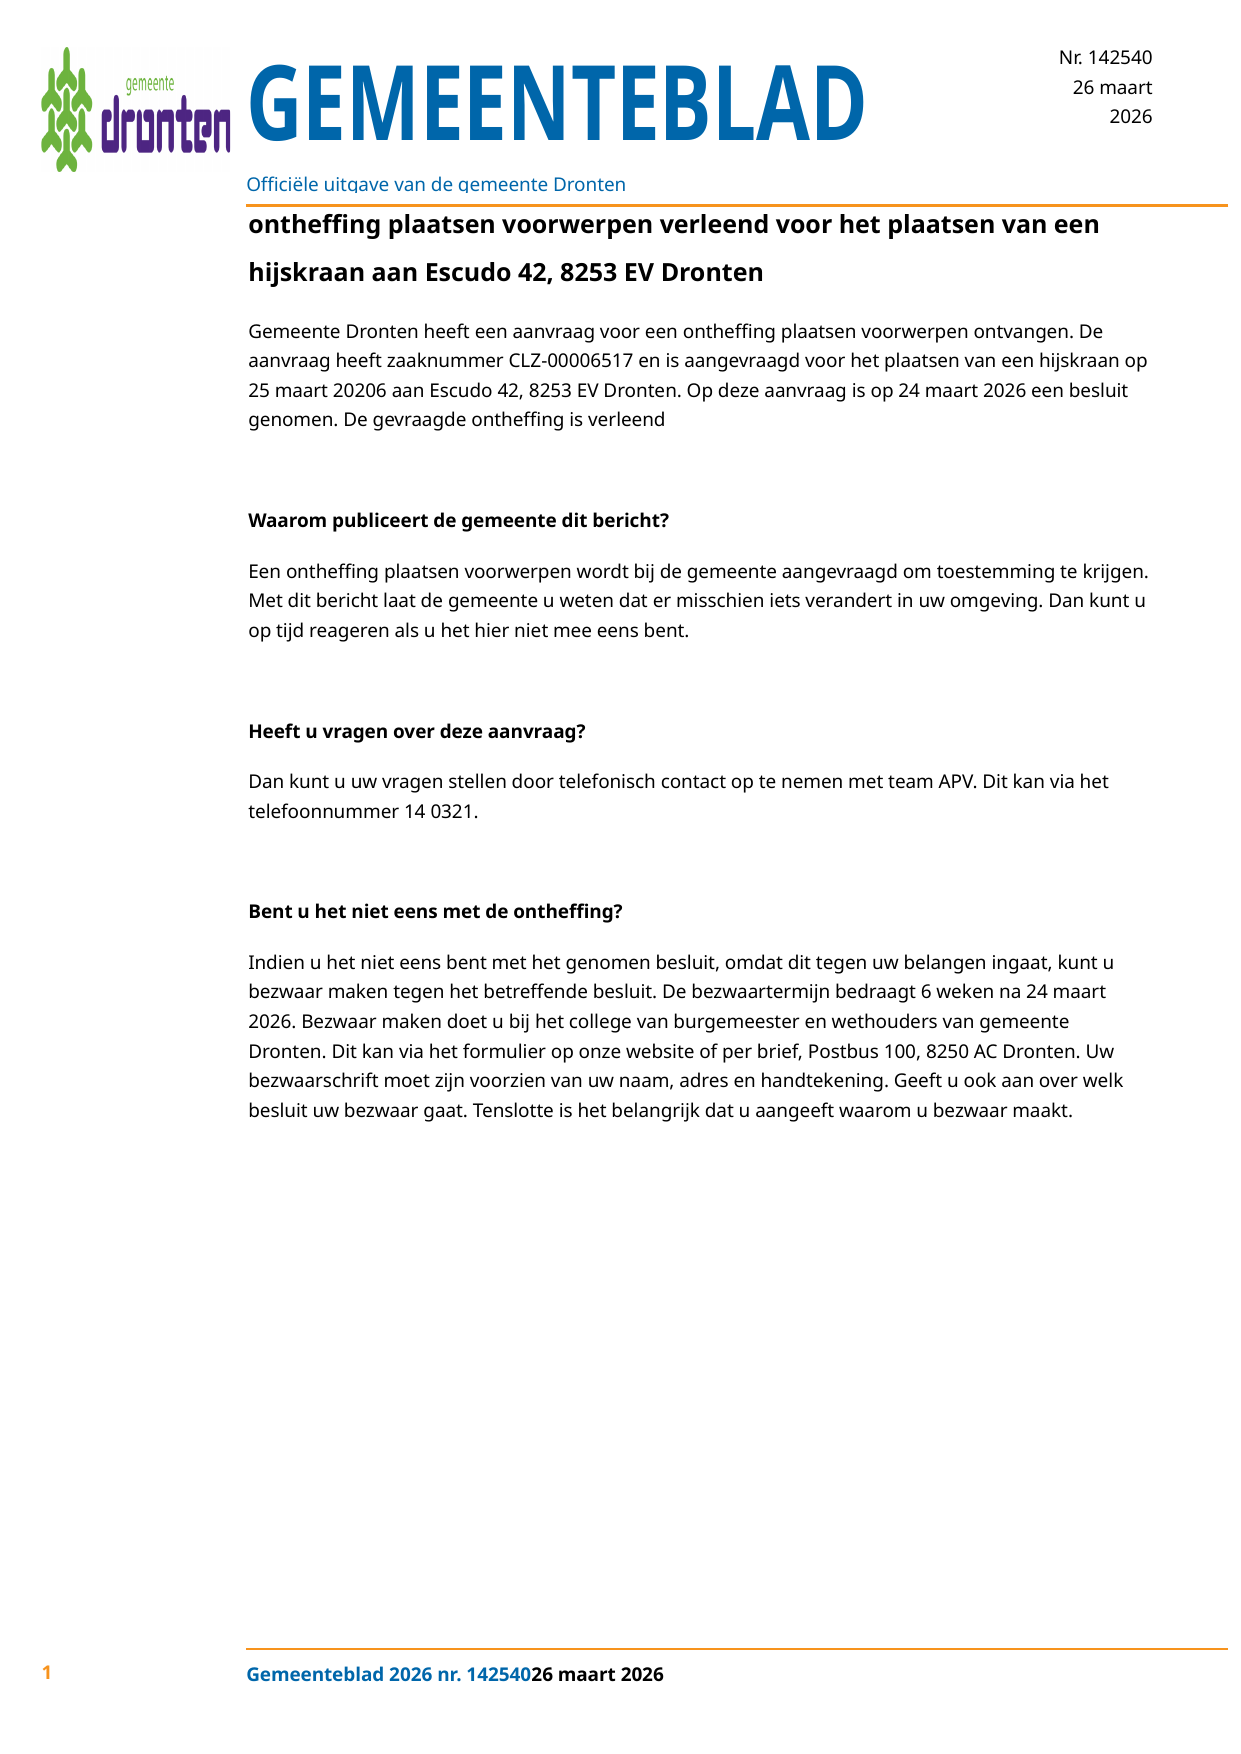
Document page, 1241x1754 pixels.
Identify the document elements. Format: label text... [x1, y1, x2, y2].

text Waarom publiceert de gemeente dit bericht? [248, 507, 1152, 533]
text Dan kunt u uw vragen stellen door telefonisch contact op te nemen met team APV. Dit kan via het telefoonnummer 14 0321. [248, 768, 1152, 824]
text Gemeente Dronten heeft een aanvraag voor een ontheffing plaatsen voorwerpen ontvangen. De aanvraag heeft zaaknummer CLZ-00006517 en is aangevraagd voor het plaatsen van een hijskraan op 25 maart 20206 aan Escudo 42, 8253 EV Dronten. Op deze aanvraag is op 24 maart 2026 een besluit genomen. De gevraagde ontheffing is verleend [248, 318, 1152, 432]
text Indien u het niet eens bent met het genomen besluit, omdat dit tegen uw belangen ingaat, kunt u bezwaar maken tegen het betreffende besluit. De bezwaartermijn bedraagt 6 weken na 24 maart 2026. Bezwaar maken doet u bij het college van burgemeester en wethouders van gemeente Dronten. Dit kan via het formulier op onze website of per brief, Postbus 100, 8250 AC Dronten. Uw bezwaarschrift moet zijn voorzien van uw naam, adres en handtekening. Geeft u ook aan over welk besluit uw bezwaar gaat. Tenslotte is het belangrijk dat u aangeeft waarom u bezwaar maakt. [248, 949, 1152, 1123]
text Bent u het niet eens met de ontheffing? [248, 899, 1152, 924]
text ontheffing plaatsen voorwerpen verleend voor het plaatsen van een hijskraan aan Escudo 42, 8253 EV Dronten [248, 207, 1152, 288]
text Heeft u vragen over deze aanvraag? [248, 718, 1152, 744]
picture [41, 47, 231, 172]
text Een ontheffing plaatsen voorwerpen wordt bij de gemeente aangevraagd om toestemming te krijgen. Met dit bericht laat de gemeente u weten dat er misschien iets verandert in uw omgeving. Dan kunt u op tijd reageren als u het hier niet mee eens bent. [248, 558, 1152, 643]
